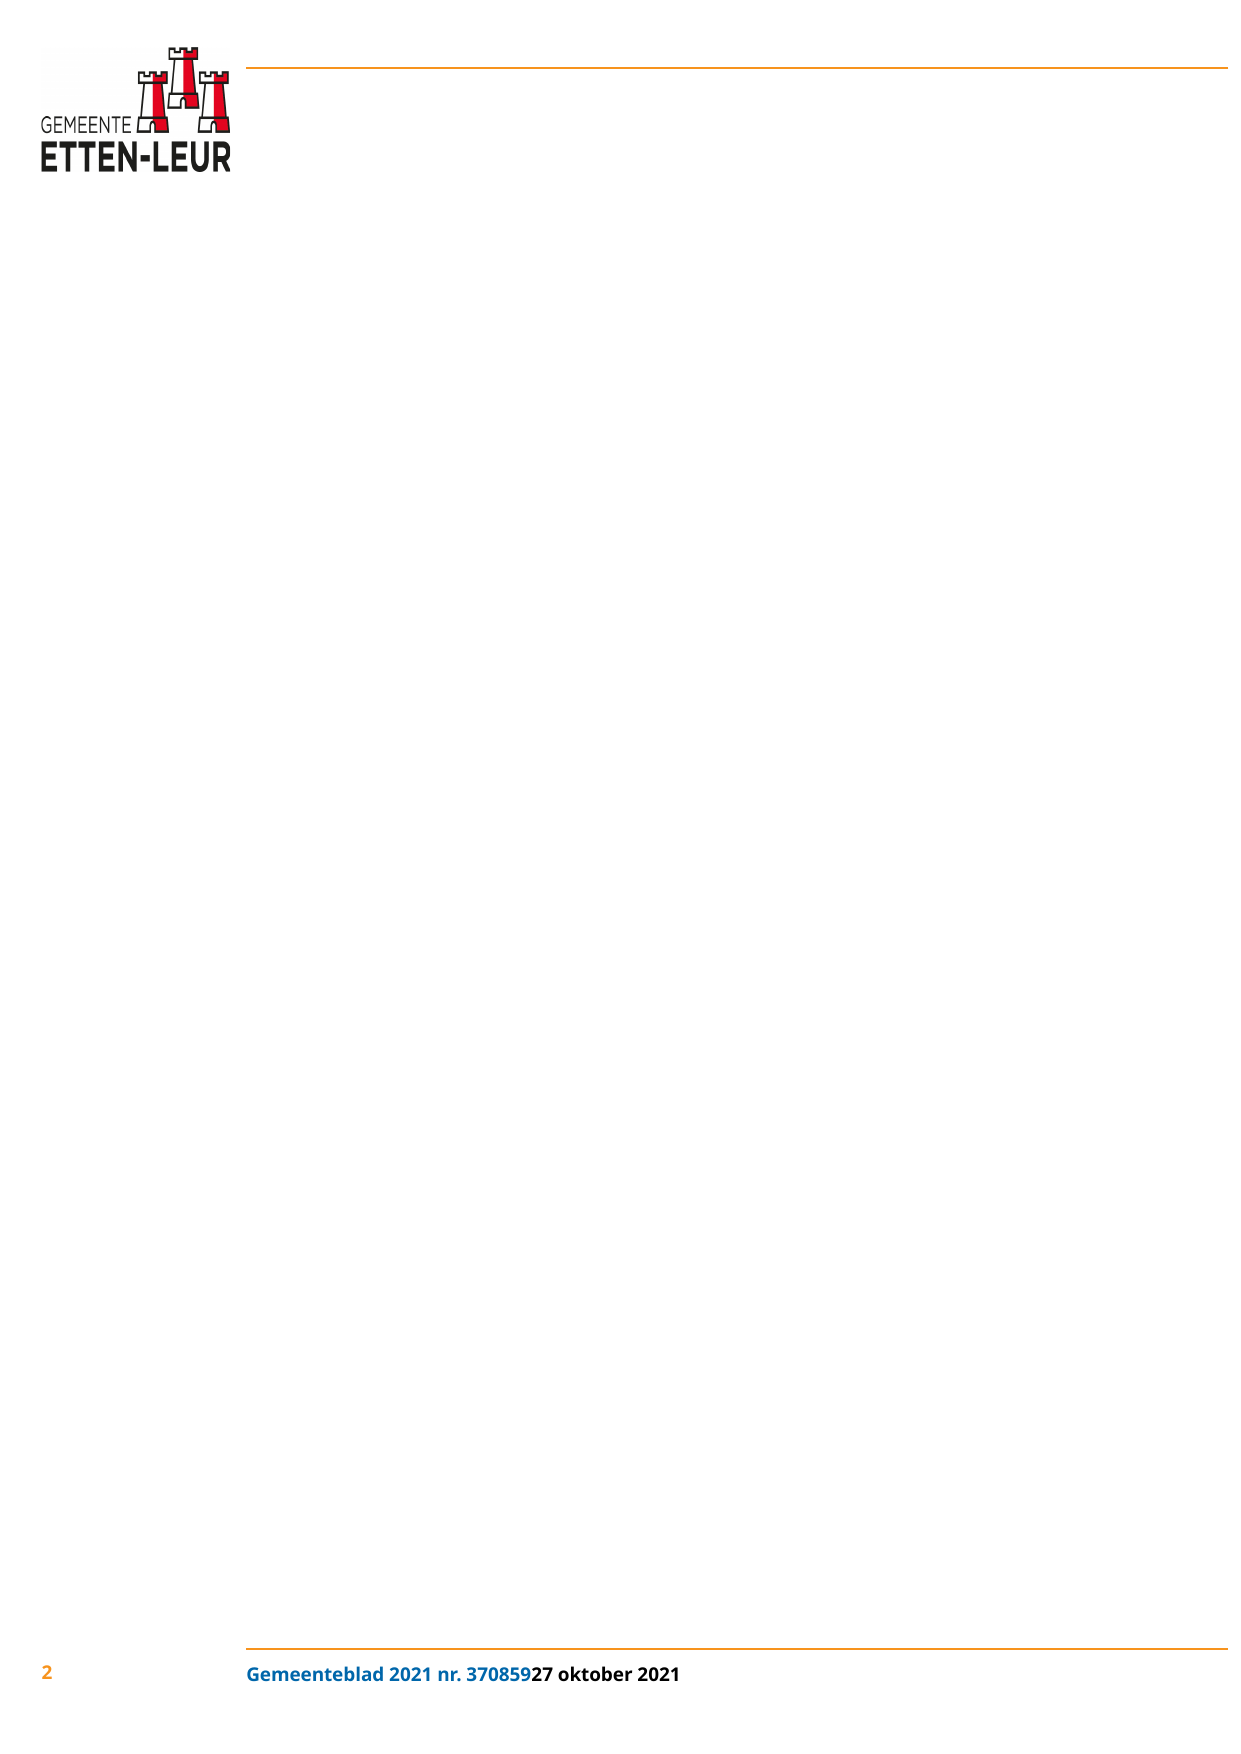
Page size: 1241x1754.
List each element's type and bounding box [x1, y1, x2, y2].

picture [41, 47, 231, 172]
